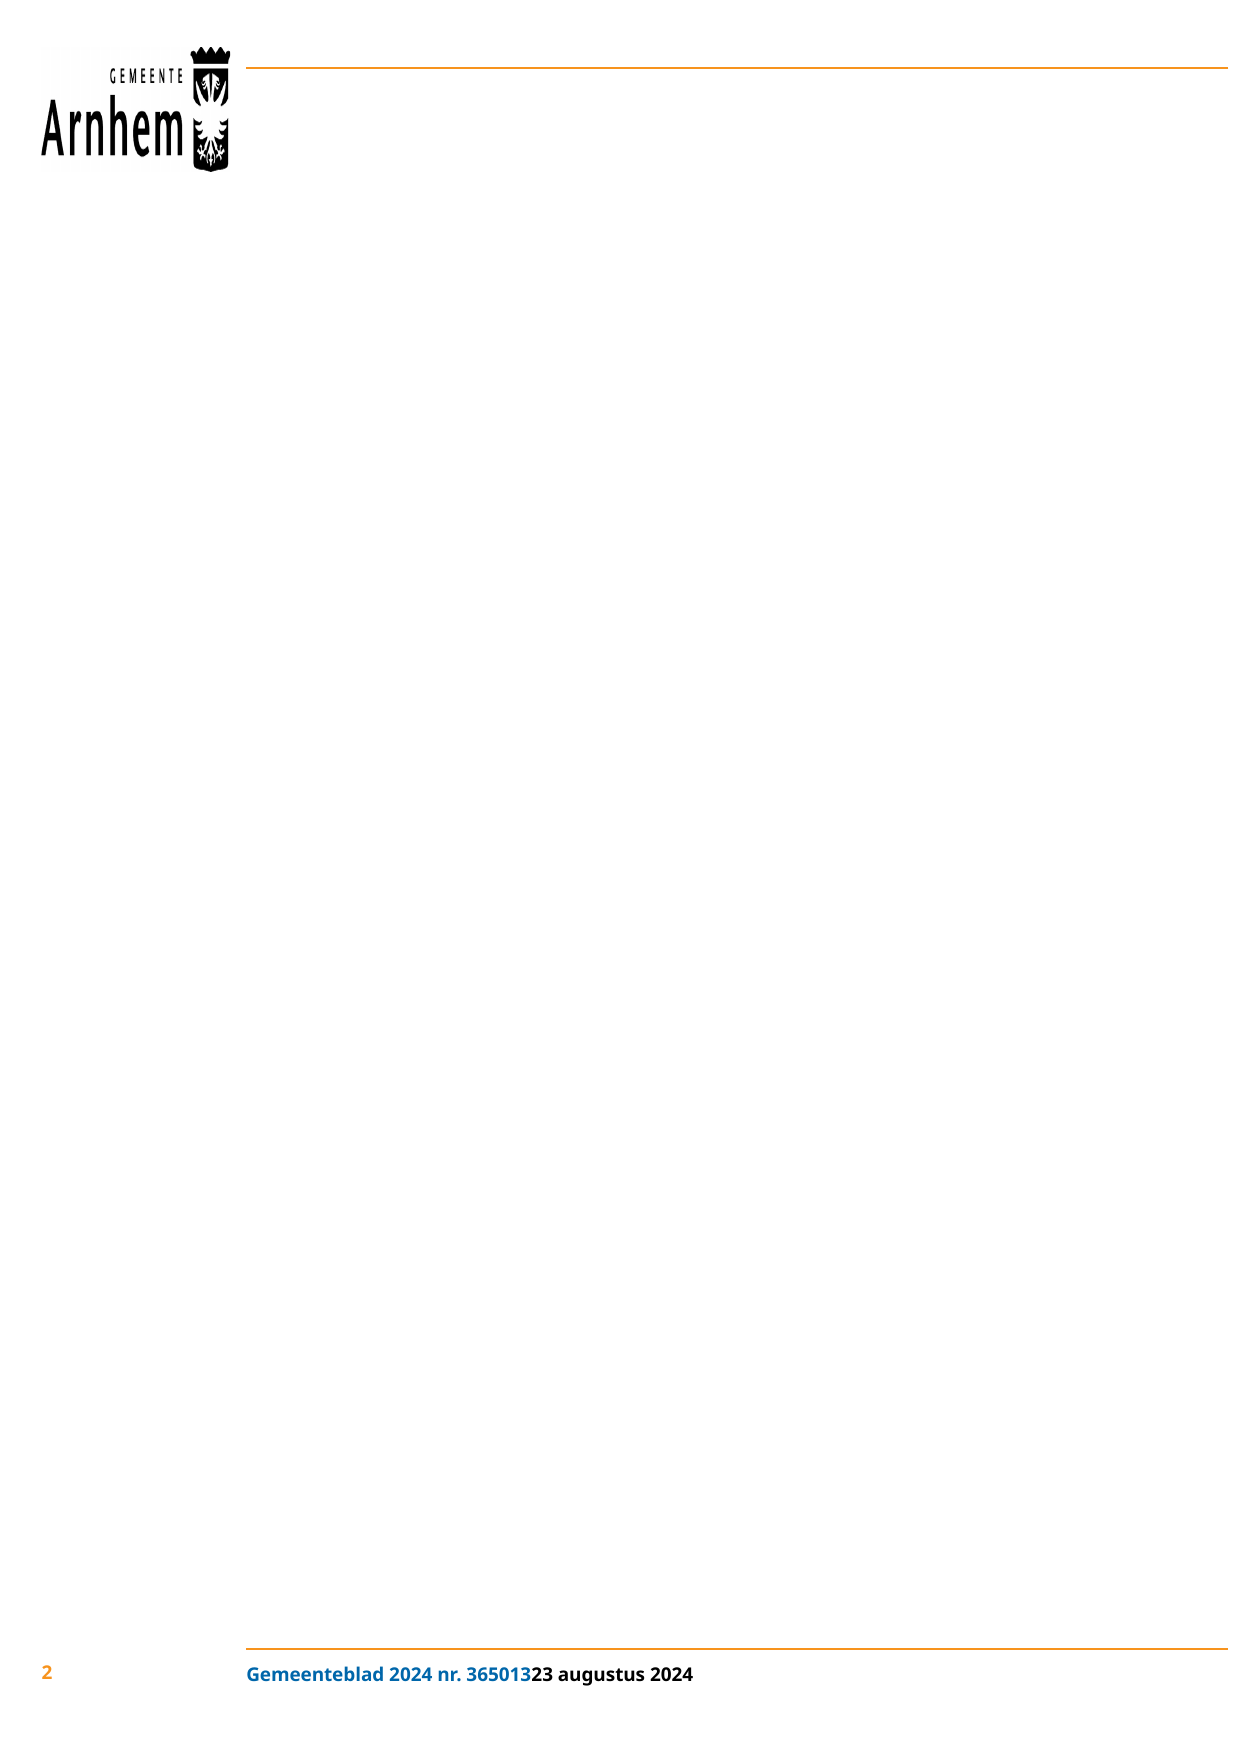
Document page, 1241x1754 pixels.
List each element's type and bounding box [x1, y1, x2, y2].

picture [41, 47, 231, 172]
